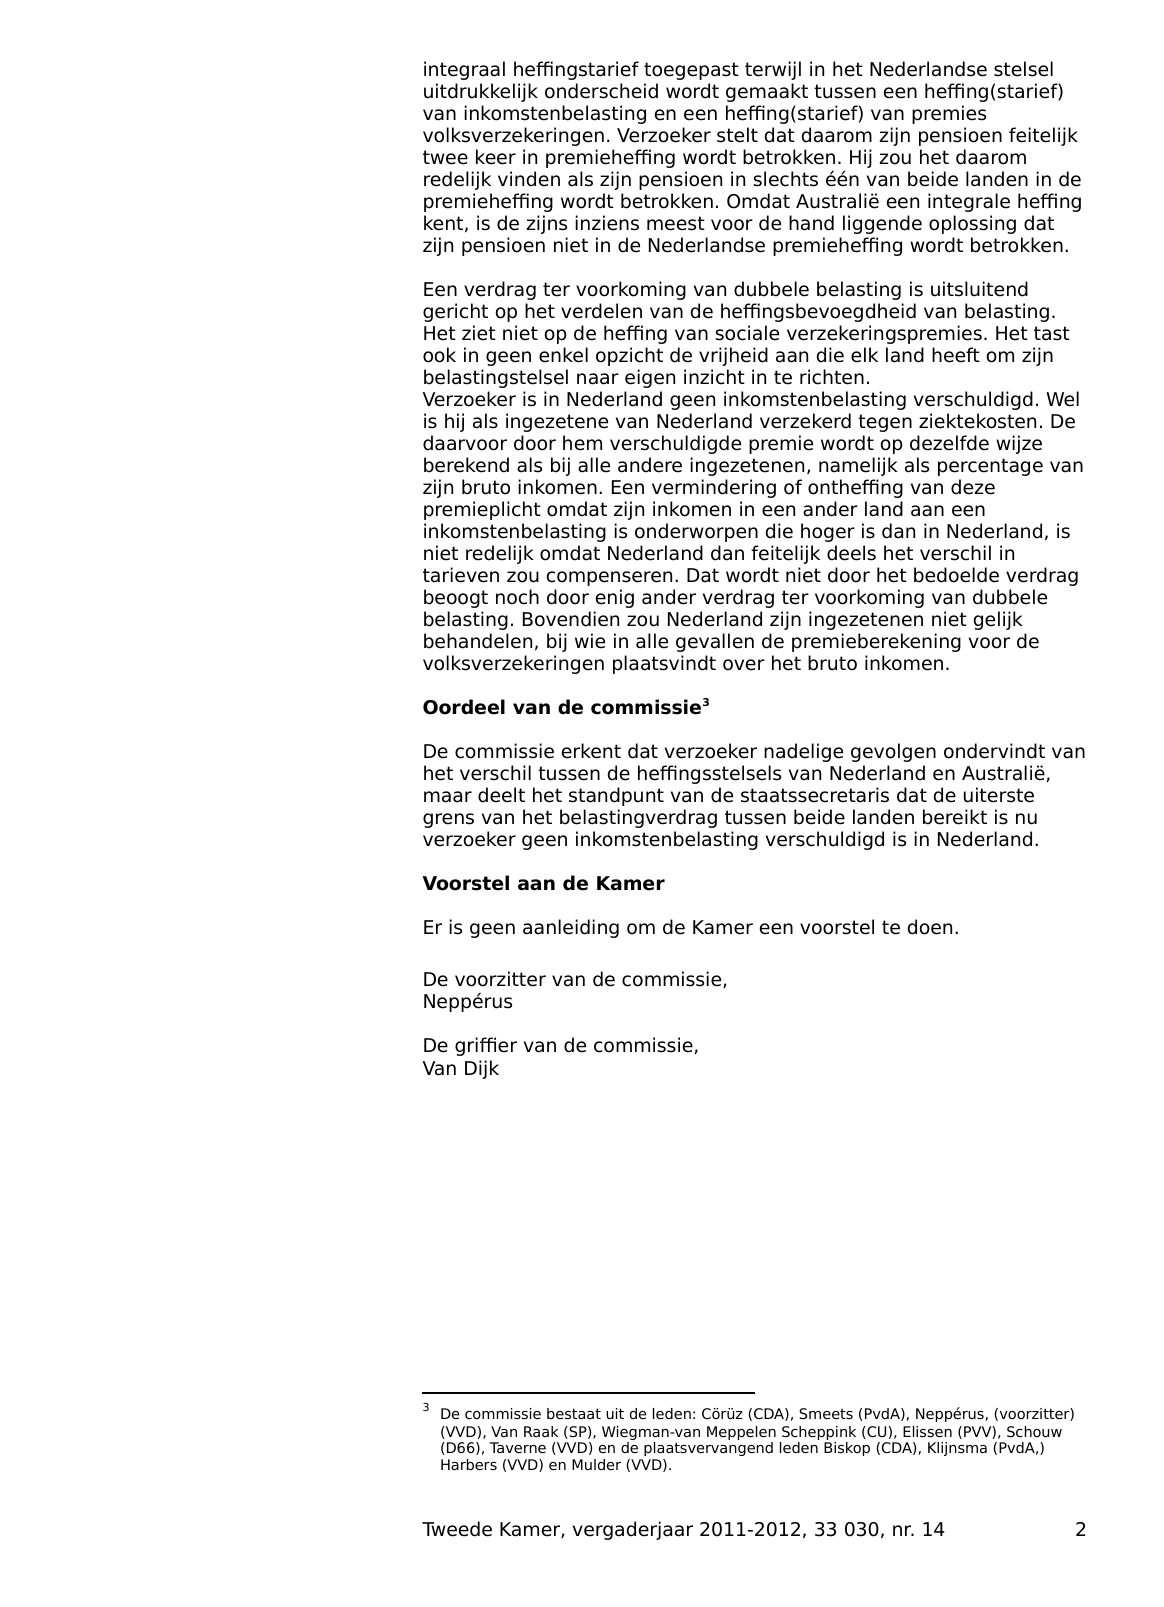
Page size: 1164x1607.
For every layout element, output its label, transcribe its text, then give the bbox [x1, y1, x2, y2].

text Verzoeker is in Nederland geen inkomstenbelasting verschuldigd. Wel is hij als ingezetene van Nederland verzekerd tegen ziektekosten. De daarvoor door hem verschuldigde premie wordt op dezelfde wijze berekend als bij alle andere ingezetenen, namelijk als percentage van zijn bruto inkomen. Een vermindering of ontheffing van deze premieplicht omdat zijn inkomen in een ander land aan een inkomstenbelasting is onderworpen die hoger is dan in Nederland, is niet redelijk omdat Nederland dan feitelijk deels het verschil in tarieven zou compenseren. Dat wordt niet door het bedoelde verdrag beoogt noch door enig ander verdrag ter voorkoming van dubbele belasting. Bovendien zou Nederland zijn ingezetenen niet gelijk behandelen, bij wie in alle gevallen de premieberekening voor de volksverzekeringen plaatsvindt over het bruto inkomen. [422, 389, 1087, 675]
subtitle Voorstel aan de Kamer [422, 873, 1087, 895]
text De griffier van de commissie, Van Dijk [422, 1035, 1087, 1079]
text Er is geen aanleiding om de Kamer een voorstel te doen. [422, 917, 1087, 939]
subtitle Oordeel van de commissie [422, 697, 1087, 719]
text De commissie bestaat uit de leden: Cörüz (CDA), Smeets (PvdA), Neppérus, (voorzitter) (VVD), Van Raak (SP), Wiegman-van Meppelen Scheppink (CU), Elissen (PVV), Schouw (D66), Taverne (VVD) en de plaatsvervangend leden Biskop (CDA), Klijnsma (PvdA,) Harbers (VVD) en Mulder (VVD). [422, 1402, 1087, 1474]
text integraal heffingstarief toegepast terwijl in het Nederlandse stelsel uitdrukkelijk onderscheid wordt gemaakt tussen een heffing(starief) van inkomstenbelasting en een heffing(starief) van premies volksverzekeringen. Verzoeker stelt dat daarom zijn pensioen feitelijk twee keer in premieheffing wordt betrokken. Hij zou het daarom redelijk vinden als zijn pensioen in slechts één van beide landen in de premieheffing wordt betrokken. Omdat Australië een integrale heffing kent, is de zijns inziens meest voor de hand liggende oplossing dat zijn pensioen niet in de Nederlandse premieheffing wordt betrokken. [422, 59, 1087, 257]
text De voorzitter van de commissie, Neppérus [422, 969, 1087, 1013]
text Een verdrag ter voorkoming van dubbele belasting is uitsluitend gericht op het verdelen van de heffingsbevoegdheid van belasting. Het ziet niet op de heffing van sociale verzekeringspremies. Het tast ook in geen enkel opzicht de vrijheid aan die elk land heeft om zijn belastingstelsel naar eigen inzicht in te richten. [422, 279, 1087, 389]
text De commissie erkent dat verzoeker nadelige gevolgen ondervindt van het verschil tussen de heffingsstelsels van Nederland en Australië, maar deelt het standpunt van de staatssecretaris dat de uiterste grens van het belastingverdrag tussen beide landen bereikt is nu verzoeker geen inkomstenbelasting verschuldigd is in Nederland. [422, 741, 1087, 851]
